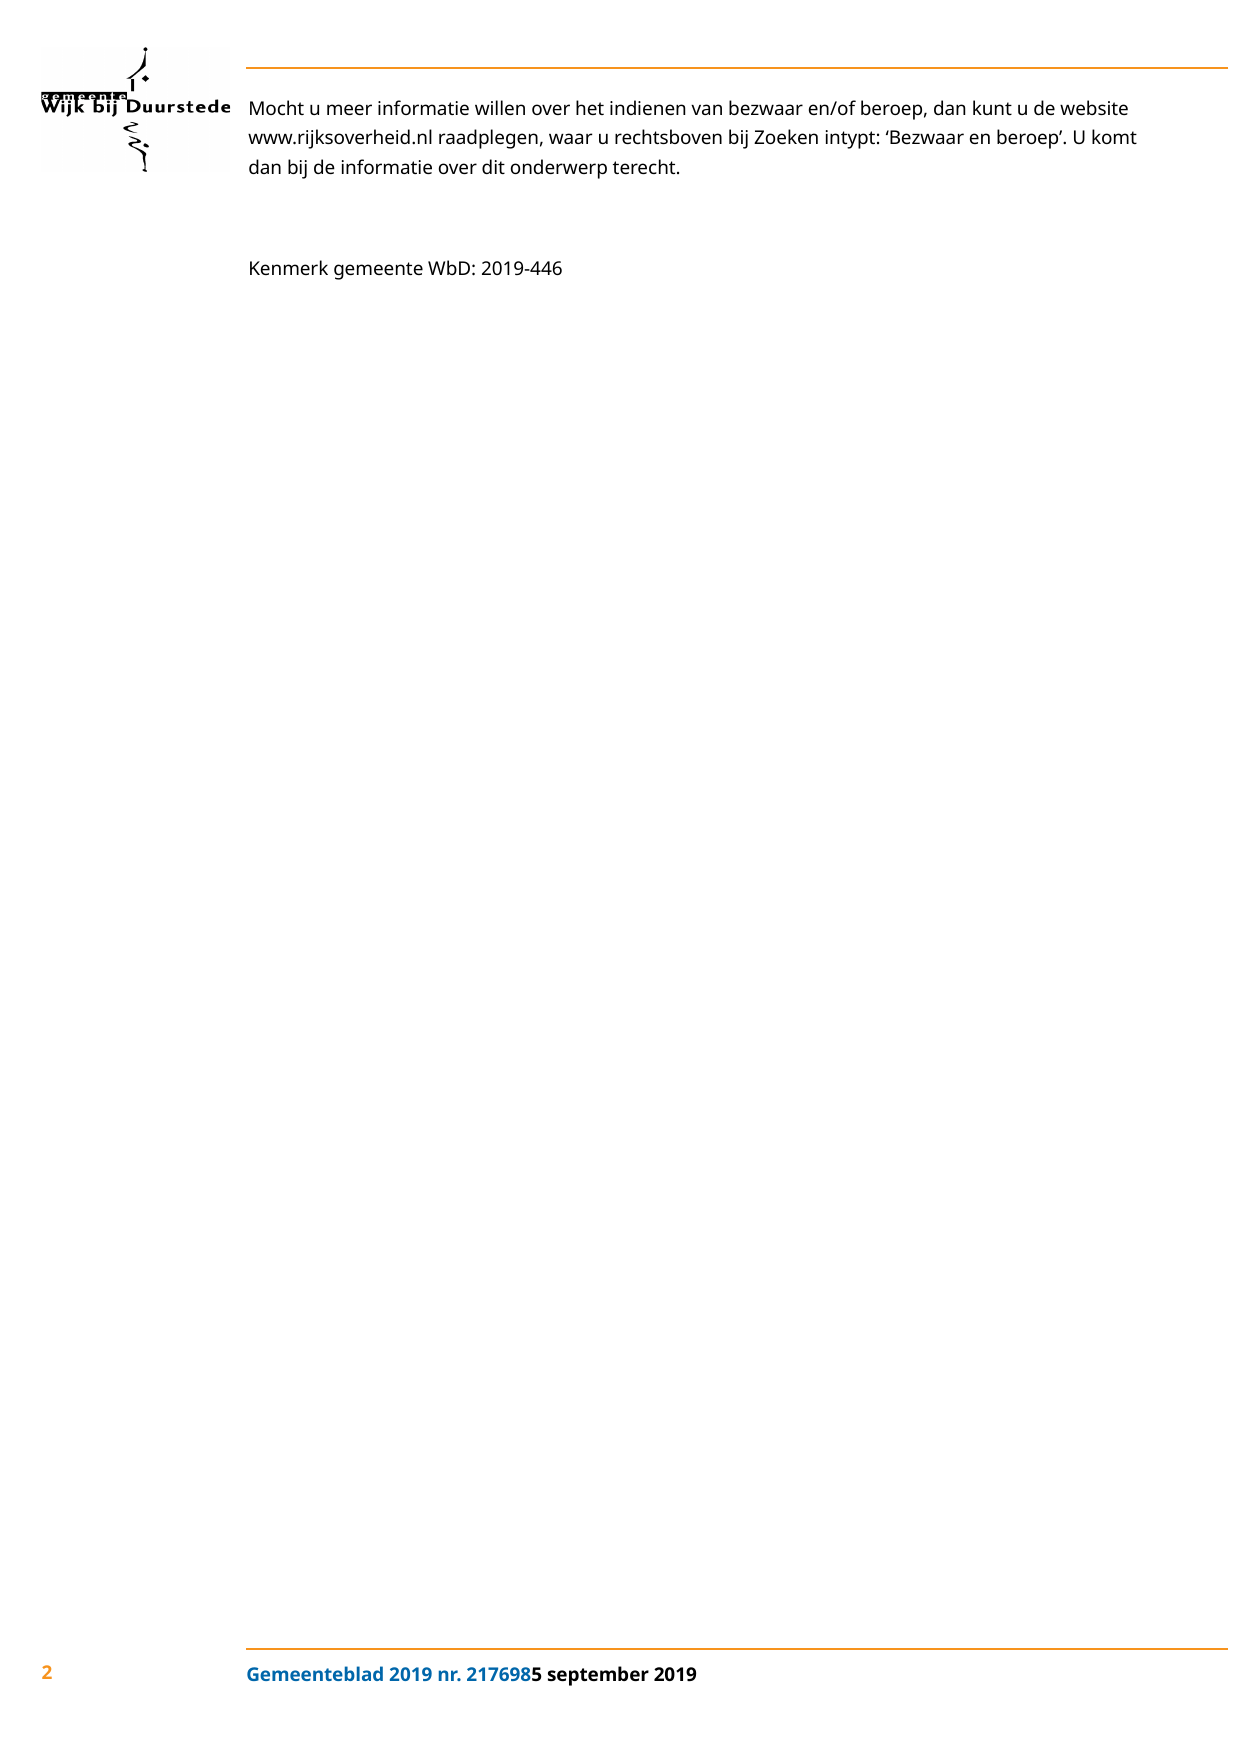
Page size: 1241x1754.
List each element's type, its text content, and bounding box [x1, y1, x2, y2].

picture [41, 47, 231, 172]
text Mocht u meer informatie willen over het indienen van bezwaar en/of beroep, dan kunt u de website www.rijksoverheid.nl raadplegen, waar u rechtsboven bij Zoeken intypt: ‘Bezwaar en beroep’. U komt dan bij de informatie over dit onderwerp terecht. [248, 95, 1152, 180]
text Kenmerk gemeente WbD: 2019-446 [248, 255, 1152, 281]
